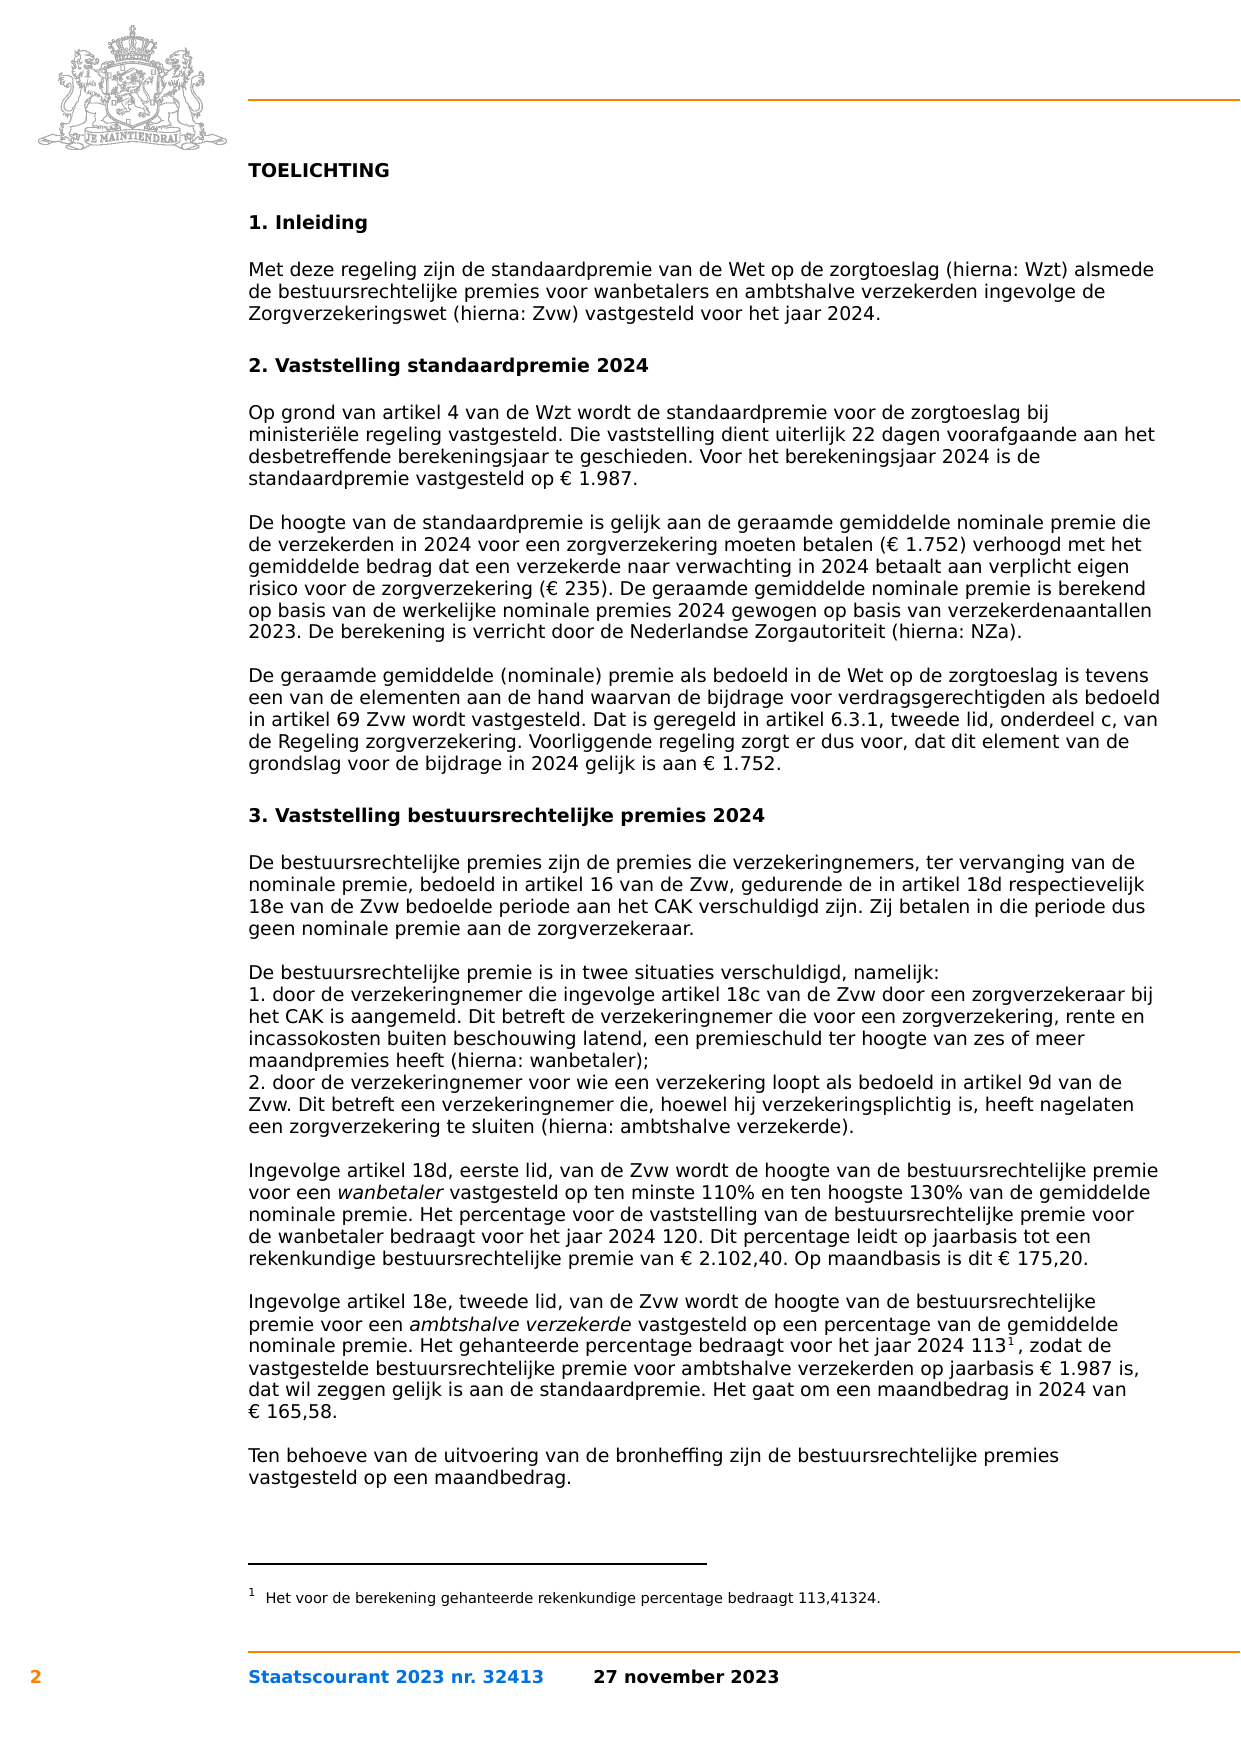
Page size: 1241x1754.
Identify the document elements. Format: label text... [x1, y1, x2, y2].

picture [38, 25, 227, 150]
subtitle TOELICHTING [248, 160, 1163, 182]
text De hoogte van de standaardpremie is gelijk aan de geraamde gemiddelde nominale premie die de verzekerden in 2024 voor een zorgverzekering moeten betalen (€ 1.752) verhoogd met het gemiddelde bedrag dat een verzekerde naar verwachting in 2024 betaalt aan verplicht eigen risico voor de zorgverzekering (€ 235). De geraamde gemiddelde nominale premie is berekend op basis van de werkelijke nominale premies 2024 gewogen op basis van verzekerdenaantallen 2023. De berekening is verricht door de Nederlandse Zorgautoriteit (hierna: NZa). [248, 512, 1163, 643]
text 1. door de verzekeringnemer die ingevolge artikel 18c van de Zvw door een zorgverzekeraar bij het CAK is aangemeld. Dit betreft de verzekeringnemer die voor een zorgverzekering, rente en incassokosten buiten beschouwing latend, een premieschuld ter hoogte van zes of meer maandpremies heeft (hierna: wanbetaler); [248, 984, 1163, 1072]
subtitle 3. Vaststelling bestuursrechtelijke premies 2024 [248, 805, 1163, 827]
text De bestuursrechtelijke premie is in twee situaties verschuldigd, namelijk: [248, 962, 1163, 984]
text Het voor de berekening gehanteerde rekenkundige percentage bedraagt 113,41324. [248, 1586, 1163, 1608]
text Met deze regeling zijn de standaardpremie van de Wet op de zorgtoeslag (hierna: Wzt) alsmede de bestuursrechtelijke premies voor wanbetalers en ambtshalve verzekerden ingevolge de Zorgverzekeringswet (hierna: Zvw) vastgesteld voor het jaar 2024. [248, 259, 1163, 325]
text De geraamde gemiddelde (nominale) premie als bedoeld in de Wet op de zorgtoeslag is tevens een van de elementen aan de hand waarvan de bijdrage voor verdragsgerechtigden als bedoeld in artikel 69 Zvw wordt vastgesteld. Dat is geregeld in artikel 6.3.1, tweede lid, onderdeel c, van de Regeling zorgverzekering. Voorliggende regeling zorgt er dus voor, dat dit element van de grondslag voor de bijdrage in 2024 gelijk is aan € 1.752. [248, 665, 1163, 775]
text 2. door de verzekeringnemer voor wie een verzekering loopt als bedoeld in artikel 9d van de Zvw. Dit betreft een verzekeringnemer die, hoewel hij verzekeringsplichtig is, heeft nagelaten een zorgverzekering te sluiten (hierna: ambtshalve verzekerde). [248, 1072, 1163, 1138]
text Ingevolge artikel 18e, tweede lid, van de Zvw wordt de hoogte van de bestuursrechtelijke premie voor een ambtshalve verzekerde vastgesteld op een percentage van de gemiddelde nominale premie. Het gehanteerde percentage bedraagt voor het jaar 2024 113, zodat de vastgestelde bestuursrechtelijke premie voor ambtshalve verzekerden op jaarbasis € 1.987 is, dat wil zeggen gelijk is aan de standaardpremie. Het gaat om een maandbedrag in 2024 van € 165,58. [248, 1291, 1163, 1423]
text Ten behoeve van de uitvoering van de bronheffing zijn de bestuursrechtelijke premies vastgesteld op een maandbedrag. [248, 1445, 1163, 1489]
subtitle 1. Inleiding [248, 212, 1163, 234]
subtitle 2. Vaststelling standaardpremie 2024 [248, 355, 1163, 377]
text Ingevolge artikel 18d, eerste lid, van de Zvw wordt de hoogte van de bestuursrechtelijke premie voor een wanbetaler vastgesteld op ten minste 110% en ten hoogste 130% van de gemiddelde nominale premie. Het percentage voor de vaststelling van de bestuursrechtelijke premie voor de wanbetaler bedraagt voor het jaar 2024 120. Dit percentage leidt op jaarbasis tot een rekenkundige bestuursrechtelijke premie van € 2.102,40. Op maandbasis is dit € 175,20. [248, 1160, 1163, 1269]
text De bestuursrechtelijke premies zijn de premies die verzekeringnemers, ter vervanging van de nominale premie, bedoeld in artikel 16 van de Zvw, gedurende de in artikel 18d respectievelijk 18e van de Zvw bedoelde periode aan het CAK verschuldigd zijn. Zij betalen in die periode dus geen nominale premie aan de zorgverzekeraar. [248, 852, 1163, 940]
text Op grond van artikel 4 van de Wzt wordt de standaardpremie voor de zorgtoeslag bij ministeriële regeling vastgesteld. Die vaststelling dient uiterlijk 22 dagen voorafgaande aan het desbetreffende berekeningsjaar te geschieden. Voor het berekeningsjaar 2024 is de standaardpremie vastgesteld op € 1.987. [248, 402, 1163, 490]
